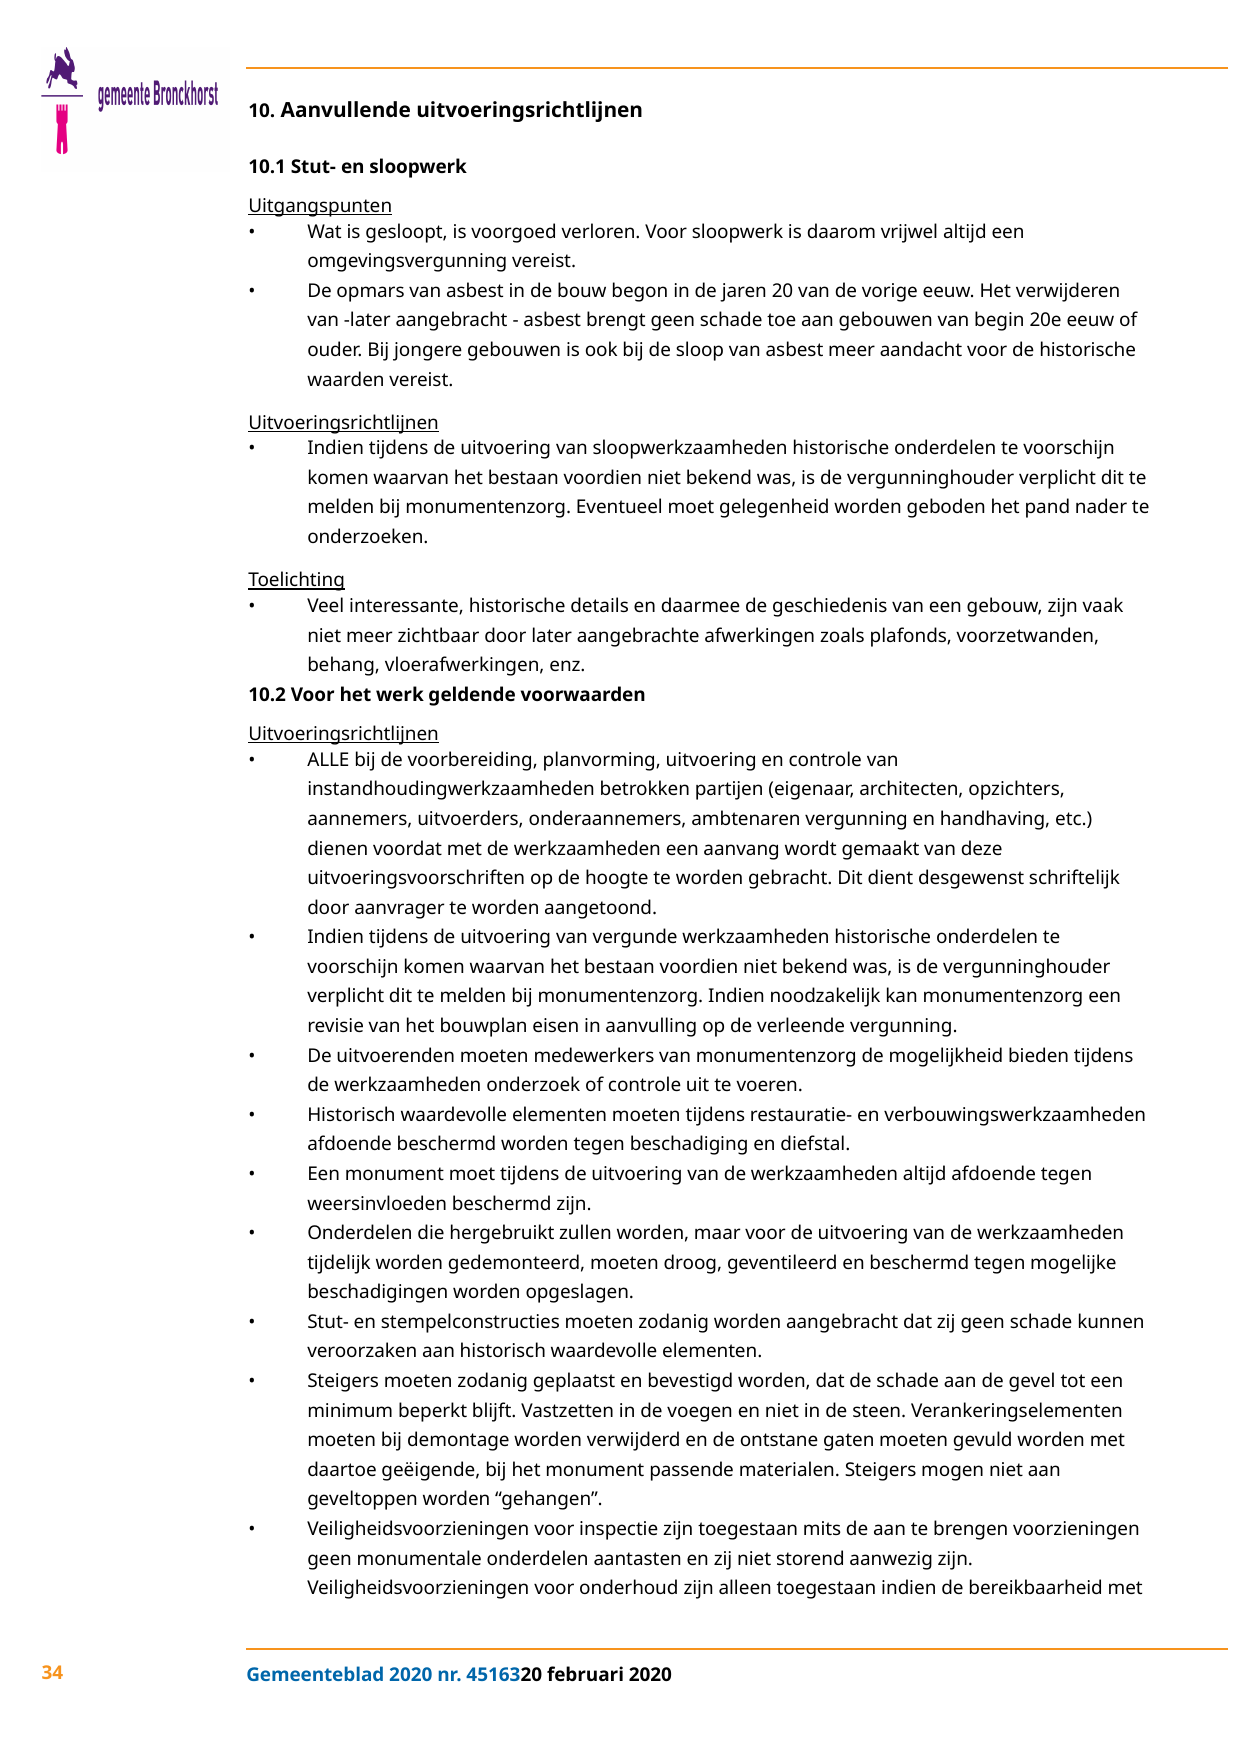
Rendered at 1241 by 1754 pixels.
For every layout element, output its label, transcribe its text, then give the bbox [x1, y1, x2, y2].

list Een monument moet tijdens de uitvoering van de werkzaamheden altijd afdoende tegen weersinvloeden beschermd zijn. [248, 1160, 1152, 1215]
picture [41, 47, 231, 172]
text Toelichting [248, 566, 1152, 592]
list De opmars van asbest in de bouw begon in de jaren 20 van de vorige eeuw. Het verwijderen van -later aangebracht - asbest brengt geen schade toe aan gebouwen van begin 20e eeuw of ouder. Bij jongere gebouwen is ook bij de sloop van asbest meer aandacht voor de historische waarden vereist. [248, 277, 1152, 391]
list Steigers moeten zodanig geplaatst en bevestigd worden, dat de schade aan de gevel tot een minimum beperkt blijft. Vastzetten in de voegen en niet in de steen. Verankeringselementen moeten bij demontage worden verwijderd en de ontstane gaten moeten gevuld worden met daartoe geëigende, bij het monument passende materialen. Steigers mogen niet aan geveltoppen worden “gehangen”. [248, 1367, 1152, 1511]
list Veiligheidsvoorzieningen voor inspectie zijn toegestaan mits de aan te brengen voorzieningen geen monumentale onderdelen aantasten en zij niet storend aanwezig zijn. Veiligheidsvoorzieningen voor onderhoud zijn alleen toegestaan indien de bereikbaarheid met [248, 1515, 1152, 1600]
list De uitvoerenden moeten medewerkers van monumentenzorg de mogelijkheid bieden tijdens de werkzaamheden onderzoek of controle uit te voeren. [248, 1042, 1152, 1097]
text Uitvoeringsrichtlijnen [248, 409, 1152, 434]
list Wat is gesloopt, is voorgoed verloren. Voor sloopwerk is daarom vrijwel altijd een omgevingsvergunning vereist. [248, 218, 1152, 273]
list Stut- en stempelconstructies moeten zodanig worden aangebracht dat zij geen schade kunnen veroorzaken aan historisch waardevolle elementen. [248, 1308, 1152, 1363]
list Onderdelen die hergebruikt zullen worden, maar voor de uitvoering van de werkzaamheden tijdelijk worden gedemonteerd, moeten droog, geventileerd en beschermd tegen mogelijke beschadigingen worden opgeslagen. [248, 1219, 1152, 1304]
text 10.2 Voor het werk geldende voorwaarden [248, 681, 1152, 707]
list Historisch waardevolle elementen moeten tijdens restauratie- en verbouwingswerkzaamheden afdoende beschermd worden tegen beschadiging en diefstal. [248, 1101, 1152, 1156]
text Uitgangspunten [248, 192, 1152, 218]
list Veel interessante, historische details en daarmee de geschiedenis van een gebouw, zijn vaak niet meer zichtbaar door later aangebrachte afwerkingen zoals plafonds, voorzetwanden, behang, vloerafwerkingen, enz. [248, 592, 1152, 677]
text 10.1 Stut- en sloopwerk [248, 153, 1152, 178]
list ALLE bij de voorbereiding, planvorming, uitvoering en controle van instandhoudingwerkzaamheden betrokken partijen (eigenaar, architecten, opzichters, aannemers, uitvoerders, onderaannemers, ambtenaren vergunning en handhaving, etc.) dienen voordat met de werkzaamheden een aanvang wordt gemaakt van deze uitvoeringsvoorschriften op de hoogte te worden gebracht. Dit dient desgewenst schriftelijk door aanvrager te worden aangetoond. [248, 746, 1152, 919]
list Indien tijdens de uitvoering van sloopwerkzaamheden historische onderdelen te voorschijn komen waarvan het bestaan voordien niet bekend was, is de vergunninghouder verplicht dit te melden bij monumentenzorg. Eventueel moet gelegenheid worden geboden het pand nader te onderzoeken. [248, 434, 1152, 549]
text 10. Aanvullende uitvoeringsrichtlijnen [248, 95, 1152, 123]
list Indien tijdens de uitvoering van vergunde werkzaamheden historische onderdelen te voorschijn komen waarvan het bestaan voordien niet bekend was, is de vergunninghouder verplicht dit te melden bij monumentenzorg. Indien noodzakelijk kan monumentenzorg een revisie van het bouwplan eisen in aanvulling op de verleende vergunning. [248, 923, 1152, 1038]
text Uitvoeringsrichtlijnen [248, 720, 1152, 746]
